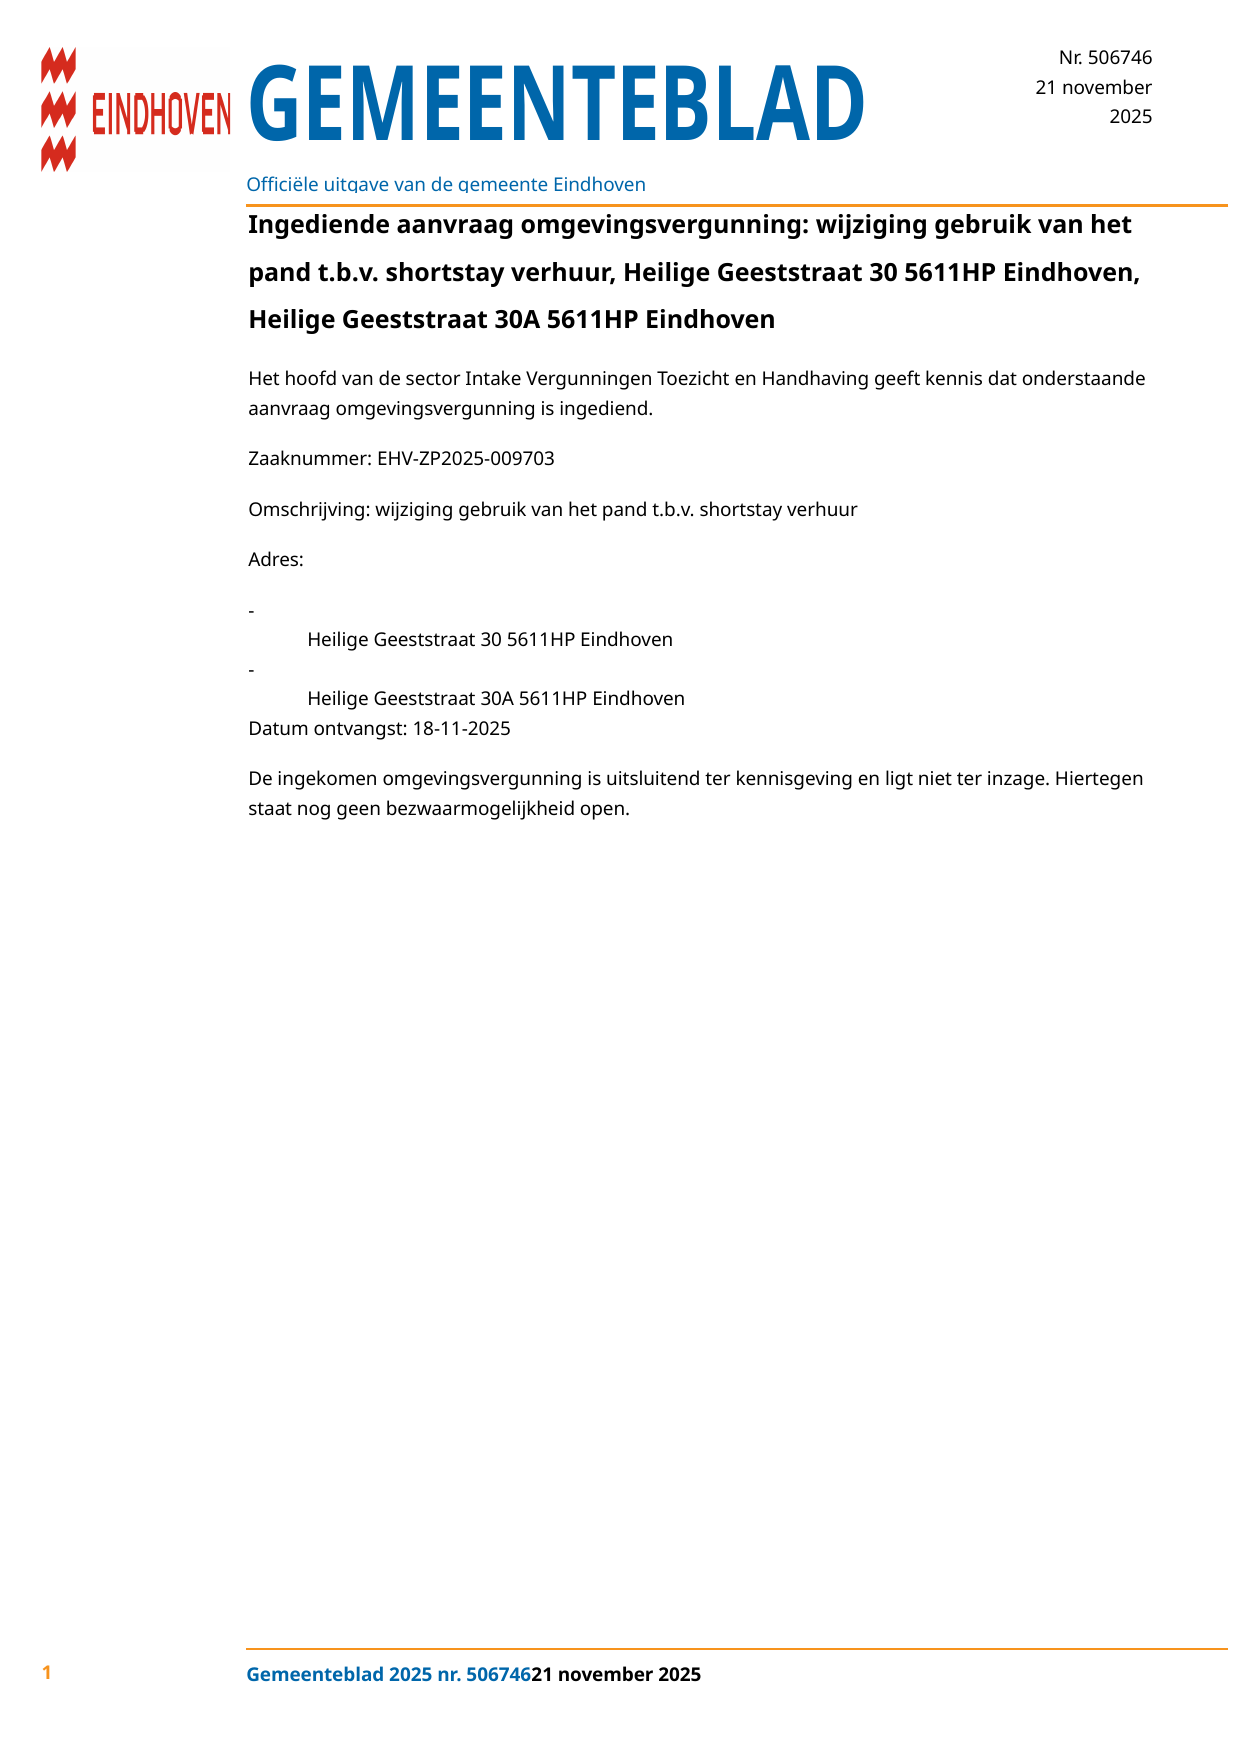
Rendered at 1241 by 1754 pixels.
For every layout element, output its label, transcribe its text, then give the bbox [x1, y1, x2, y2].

list Heilige Geeststraat 30 5611HP Eindhoven [248, 626, 1152, 652]
text Datum ontvangst: 18-11-2025 [248, 715, 1152, 741]
text Omschrijving: wijziging gebruik van het pand t.b.v. shortstay verhuur [248, 496, 1152, 522]
list Heilige Geeststraat 30A 5611HP Eindhoven [248, 686, 1152, 711]
text Zaaknummer: EHV-ZP2025-009703 [248, 446, 1152, 471]
text Ingediende aanvraag omgevingsvergunning: wijziging gebruik van het pand t.b.v. shortstay verhuur, Heilige Geeststraat 30 5611HP Eindhoven, Heilige Geeststraat 30A 5611HP Eindhoven [248, 207, 1152, 336]
text Het hoofd van de sector Intake Vergunningen Toezicht en Handhaving geeft kennis dat onderstaande aanvraag omgevingsvergunning is ingediend. [248, 366, 1152, 421]
text De ingekomen omgevingsvergunning is uitsluitend ter kennisgeving en ligt niet ter inzage. Hiertegen staat nog geen bezwaarmogelijkheid open. [248, 766, 1152, 821]
picture [41, 47, 231, 172]
text Adres: [248, 546, 1152, 572]
